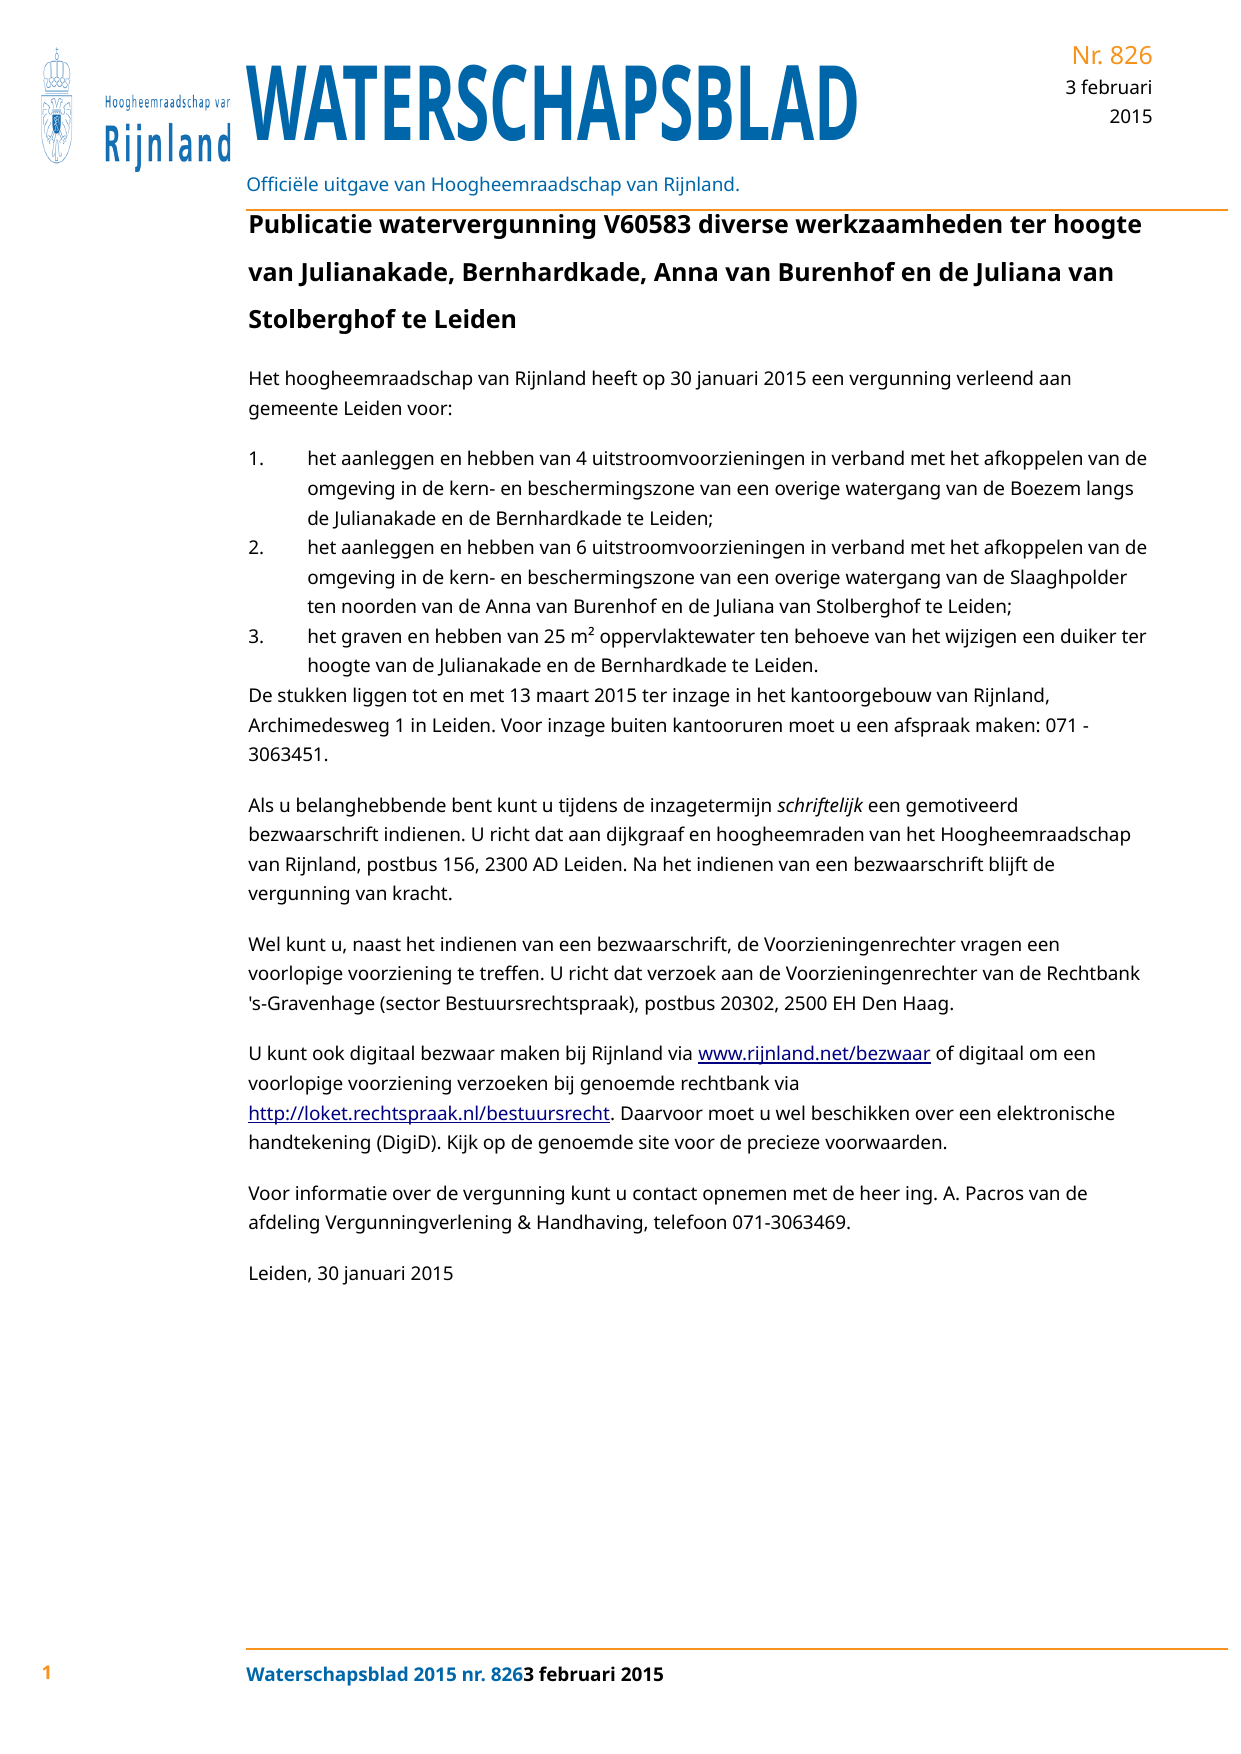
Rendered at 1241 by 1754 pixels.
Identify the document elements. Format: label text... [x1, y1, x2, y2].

text Publicatie watervergunning V60583 diverse werkzaamheden ter hoogte van Julianakade, Bernhardkade, Anna van Burenhof en de Juliana van Stolberghof te Leiden [248, 211, 1152, 336]
list het aanleggen en hebben van 4 uitstroomvoorzieningen in verband met het afkoppelen van de omgeving in de kern- en beschermingszone van een overige watergang van de Boezem langs de Julianakade en de Bernhardkade te Leiden; [248, 446, 1152, 530]
text Als u belanghebbende bent kunt u tijdens de inzagetermijn schriftelijk een gemotiveerd bezwaarschrift indienen. U richt dat aan dijkgraaf en hoogheemraden van het Hoogheemraadschap van Rijnland, postbus 156, 2300 AD Leiden. Na het indienen van een bezwaarschrift blijft de vergunning van kracht. [248, 792, 1152, 906]
text U kunt ook digitaal bezwaar maken bij Rijnland via www.rijnland.net/bezwaar of digitaal om een voorlopige voorziening verzoeken bij genoemde rechtbank via http://loket.rechtspraak.nl/bestuursrecht. Daarvoor moet u wel beschikken over een elektronische handtekening (DigiD). Kijk op de genoemde site voor de precieze voorwaarden. [248, 1041, 1152, 1155]
list het graven en hebben van 25 m² oppervlaktewater ten behoeve van het wijzigen een duiker ter hoogte van de Julianakade en de Bernhardkade te Leiden. [248, 623, 1152, 678]
text Het hoogheemraadschap van Rijnland heeft op 30 januari 2015 een vergunning verleend aan gemeente Leiden voor: [248, 366, 1152, 421]
text Wel kunt u, naast het indienen van een bezwaarschrift, de Voorzieningenrechter vragen een voorlopige voorziening te treffen. U richt dat verzoek aan de Voorzieningenrechter van de Rechtbank 's-Gravenhage (sector Bestuursrechtspraak), postbus 20302, 2500 EH Den Haag. [248, 931, 1152, 1016]
text Voor informatie over de vergunning kunt u contact opnemen met de heer ing. A. Pacros van de afdeling Vergunningverlening & Handhaving, telefoon 071-3063469. [248, 1180, 1152, 1235]
list het aanleggen en hebben van 6 uitstroomvoorzieningen in verband met het afkoppelen van de omgeving in de kern- en beschermingszone van een overige watergang van de Slaaghpolder ten noorden van de Anna van Burenhof en de Juliana van Stolberghof te Leiden; [248, 534, 1152, 619]
text Leiden, 30 januari 2015 [248, 1260, 1152, 1285]
picture [41, 47, 231, 172]
text De stukken liggen tot en met 13 maart 2015 ter inzage in het kantoorgebouw van Rijnland, Archimedesweg 1 in Leiden. Voor inzage buiten kantooruren moet u een afspraak maken: 071 - 3063451. [248, 682, 1152, 767]
